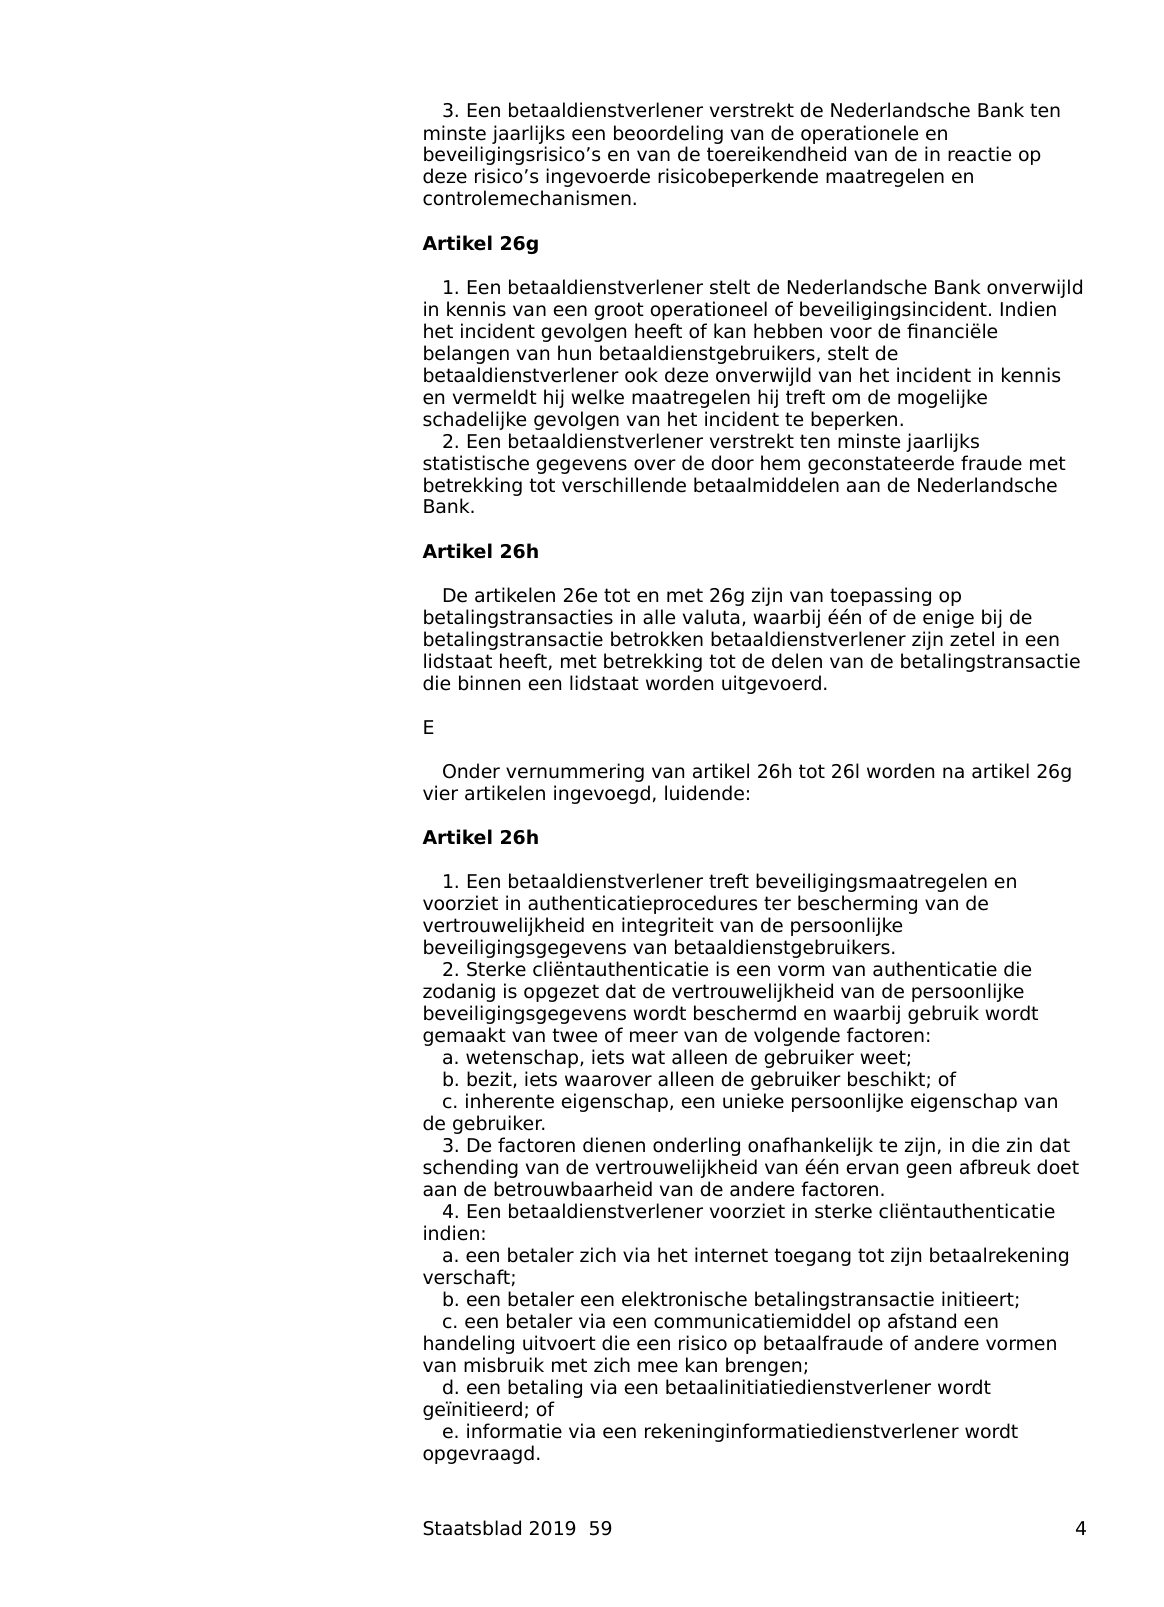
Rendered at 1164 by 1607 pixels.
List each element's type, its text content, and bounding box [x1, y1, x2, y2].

text E [422, 717, 1087, 739]
text d. een betaling via een betaalinitiatiedienstverlener wordt geïnitieerd; of [422, 1377, 1087, 1421]
text a. wetenschap, iets wat alleen de gebruiker weet; [422, 1047, 1087, 1069]
text 2. Een betaaldienstverlener verstrekt ten minste jaarlijks statistische gegevens over de door hem geconstateerde fraude met betrekking tot verschillende betaalmiddelen aan de Nederlandsche Bank. [422, 431, 1087, 518]
text 2. Sterke cliëntauthenticatie is een vorm van authenticatie die zodanig is opgezet dat de vertrouwelijkheid van de persoonlijke beveiligingsgegevens wordt beschermd en waarbij gebruik wordt gemaakt van twee of meer van de volgende factoren: [422, 959, 1087, 1047]
text c. een betaler via een communicatiemiddel op afstand een handeling uitvoert die een risico op betaalfraude of andere vormen van misbruik met zich mee kan brengen; [422, 1311, 1087, 1377]
subtitle Artikel 26h [422, 541, 1087, 563]
subtitle Artikel 26h [422, 827, 1087, 849]
text c. inherente eigenschap, een unieke persoonlijke eigenschap van de gebruiker. [422, 1091, 1087, 1135]
text b. bezit, iets waarover alleen de gebruiker beschikt; of [422, 1069, 1087, 1091]
text 1. Een betaaldienstverlener treft beveiligingsmaatregelen en voorziet in authenticatieprocedures ter bescherming van de vertrouwelijkheid en integriteit van de persoonlijke beveiligingsgegevens van betaaldienstgebruikers. [422, 871, 1087, 959]
text 3. Een betaaldienstverlener verstrekt de Nederlandsche Bank ten minste jaarlijks een beoordeling van de operationele en beveiligingsrisico’s en van de toereikendheid van de in reactie op deze risico’s ingevoerde risicobeperkende maatregelen en controlemechanismen. [422, 100, 1087, 210]
text 3. De factoren dienen onderling onafhankelijk te zijn, in die zin dat schending van de vertrouwelijkheid van één ervan geen afbreuk doet aan de betrouwbaarheid van de andere factoren. [422, 1135, 1087, 1201]
text 1. Een betaaldienstverlener stelt de Nederlandsche Bank onverwijld in kennis van een groot operationeel of beveiligingsincident. Indien het incident gevolgen heeft of kan hebben voor de financiële belangen van hun betaaldienstgebruikers, stelt de betaaldienstverlener ook deze onverwijld van het incident in kennis en vermeldt hij welke maatregelen hij treft om de mogelijke schadelijke gevolgen van het incident te beperken. [422, 277, 1087, 431]
text a. een betaler zich via het internet toegang tot zijn betaalrekening verschaft; [422, 1245, 1087, 1289]
text b. een betaler een elektronische betalingstransactie initieert; [422, 1289, 1087, 1311]
text e. informatie via een rekeninginformatiedienstverlener wordt opgevraagd. [422, 1421, 1087, 1465]
text De artikelen 26e tot en met 26g zijn van toepassing op betalingstransacties in alle valuta, waarbij één of de enige bij de betalingstransactie betrokken betaaldienstverlener zijn zetel in een lidstaat heeft, met betrekking tot de delen van de betalingstransactie die binnen een lidstaat worden uitgevoerd. [422, 585, 1087, 695]
subtitle Artikel 26g [422, 232, 1087, 254]
text Onder vernummering van artikel 26h tot 26l worden na artikel 26g vier artikelen ingevoegd, luidende: [422, 761, 1087, 805]
text 4. Een betaaldienstverlener voorziet in sterke cliëntauthenticatie indien: [422, 1201, 1087, 1245]
